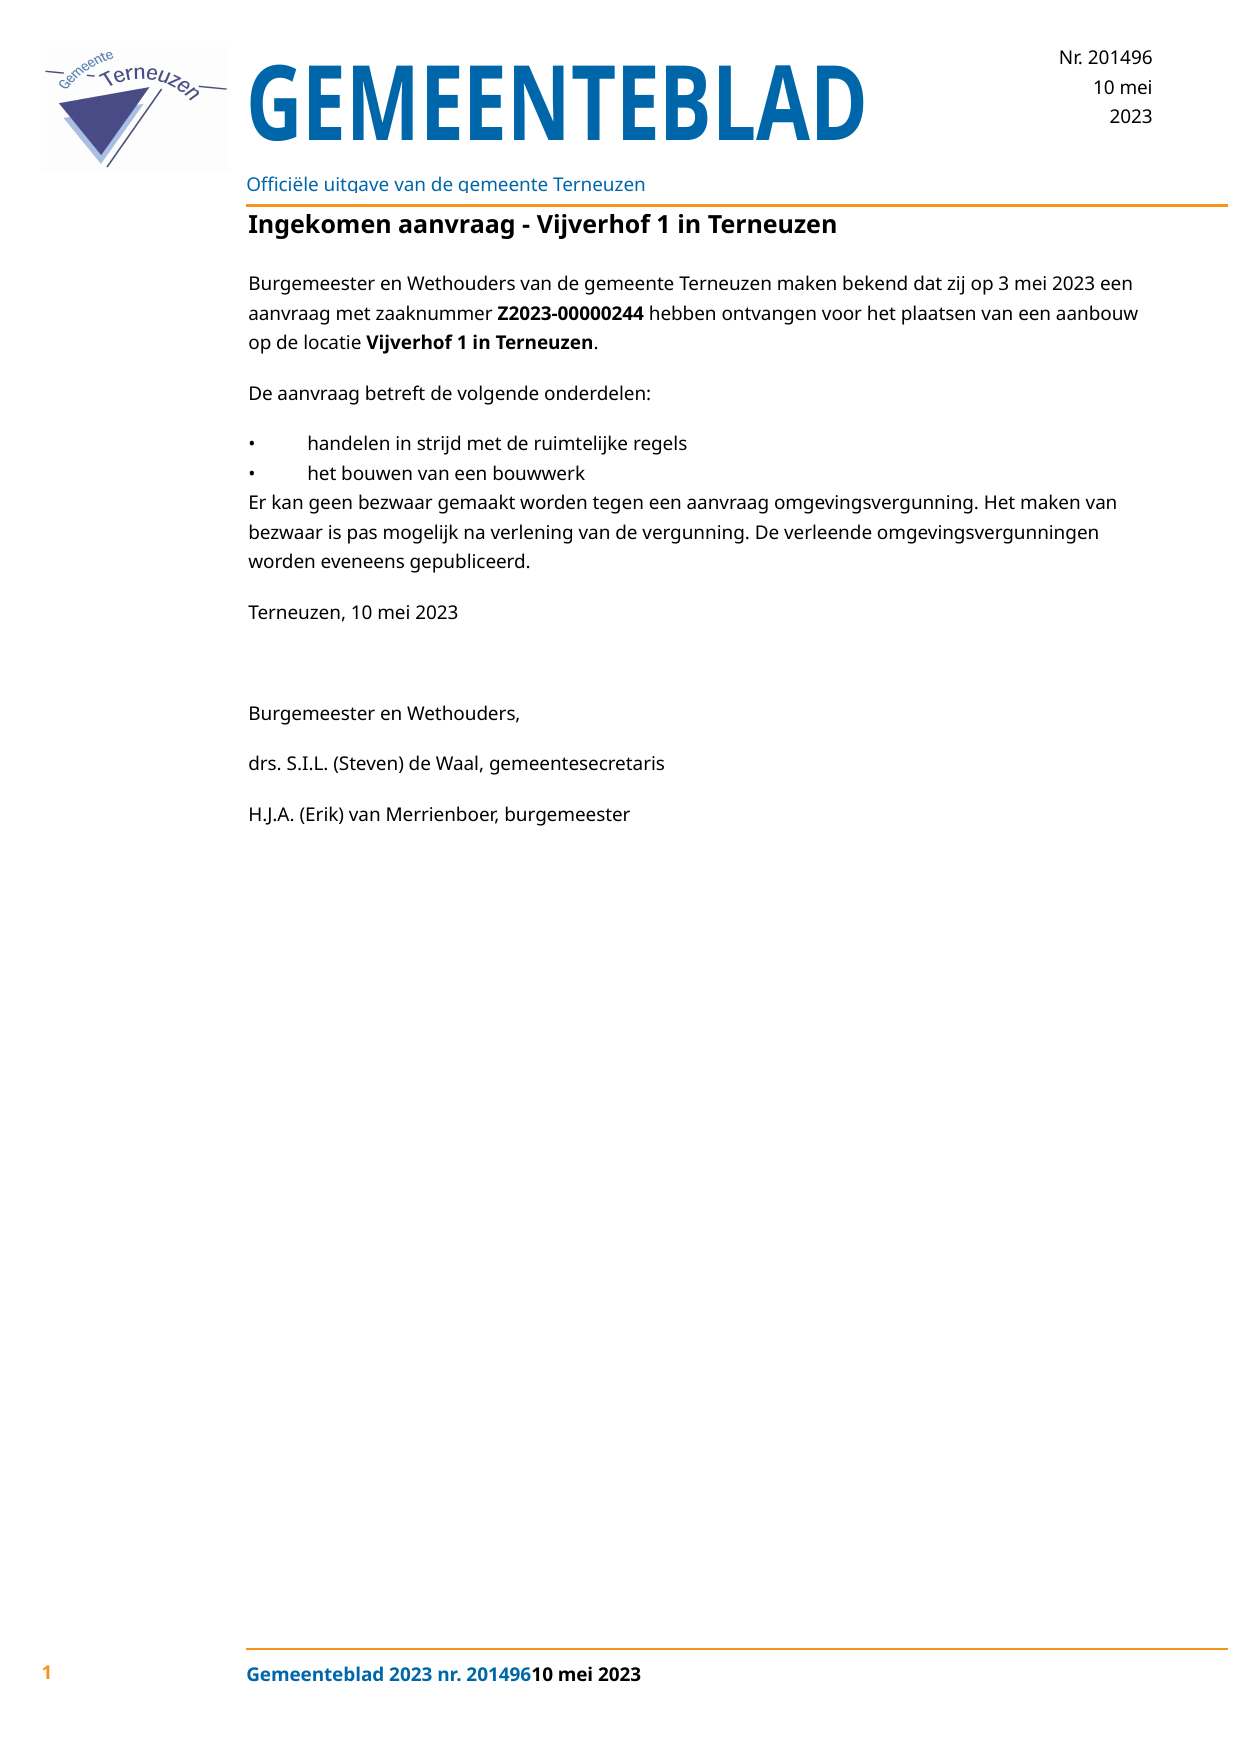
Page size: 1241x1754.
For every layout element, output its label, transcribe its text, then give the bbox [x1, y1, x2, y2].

text Er kan geen bezwaar gemaakt worden tegen een aanvraag omgevingsvergunning. Het maken van bezwaar is pas mogelijk na verlening van de vergunning. De verleende omgevingsvergunningen worden eveneens gepubliceerd. [248, 489, 1152, 574]
text Terneuzen, 10 mei 2023 [248, 599, 1152, 625]
list het bouwen van een bouwwerk [248, 460, 1152, 486]
list handelen in strijd met de ruimtelijke regels [248, 430, 1152, 456]
text Burgemeester en Wethouders, [248, 700, 1152, 726]
text Ingekomen aanvraag - Vijverhof 1 in Terneuzen [248, 207, 1152, 241]
text drs. S.I.L. (Steven) de Waal, gemeentesecretaris [248, 750, 1152, 776]
text De aanvraag betreft de volgende onderdelen: [248, 380, 1152, 406]
picture [41, 47, 231, 172]
text Burgemeester en Wethouders van de gemeente Terneuzen maken bekend dat zij op 3 mei 2023 een aanvraag met zaaknummer Z2023-00000244 hebben ontvangen voor het plaatsen van een aanbouw op de locatie Vijverhof 1 in Terneuzen. [248, 270, 1152, 355]
text H.J.A. (Erik) van Merrienboer, burgemeester [248, 801, 1152, 826]
